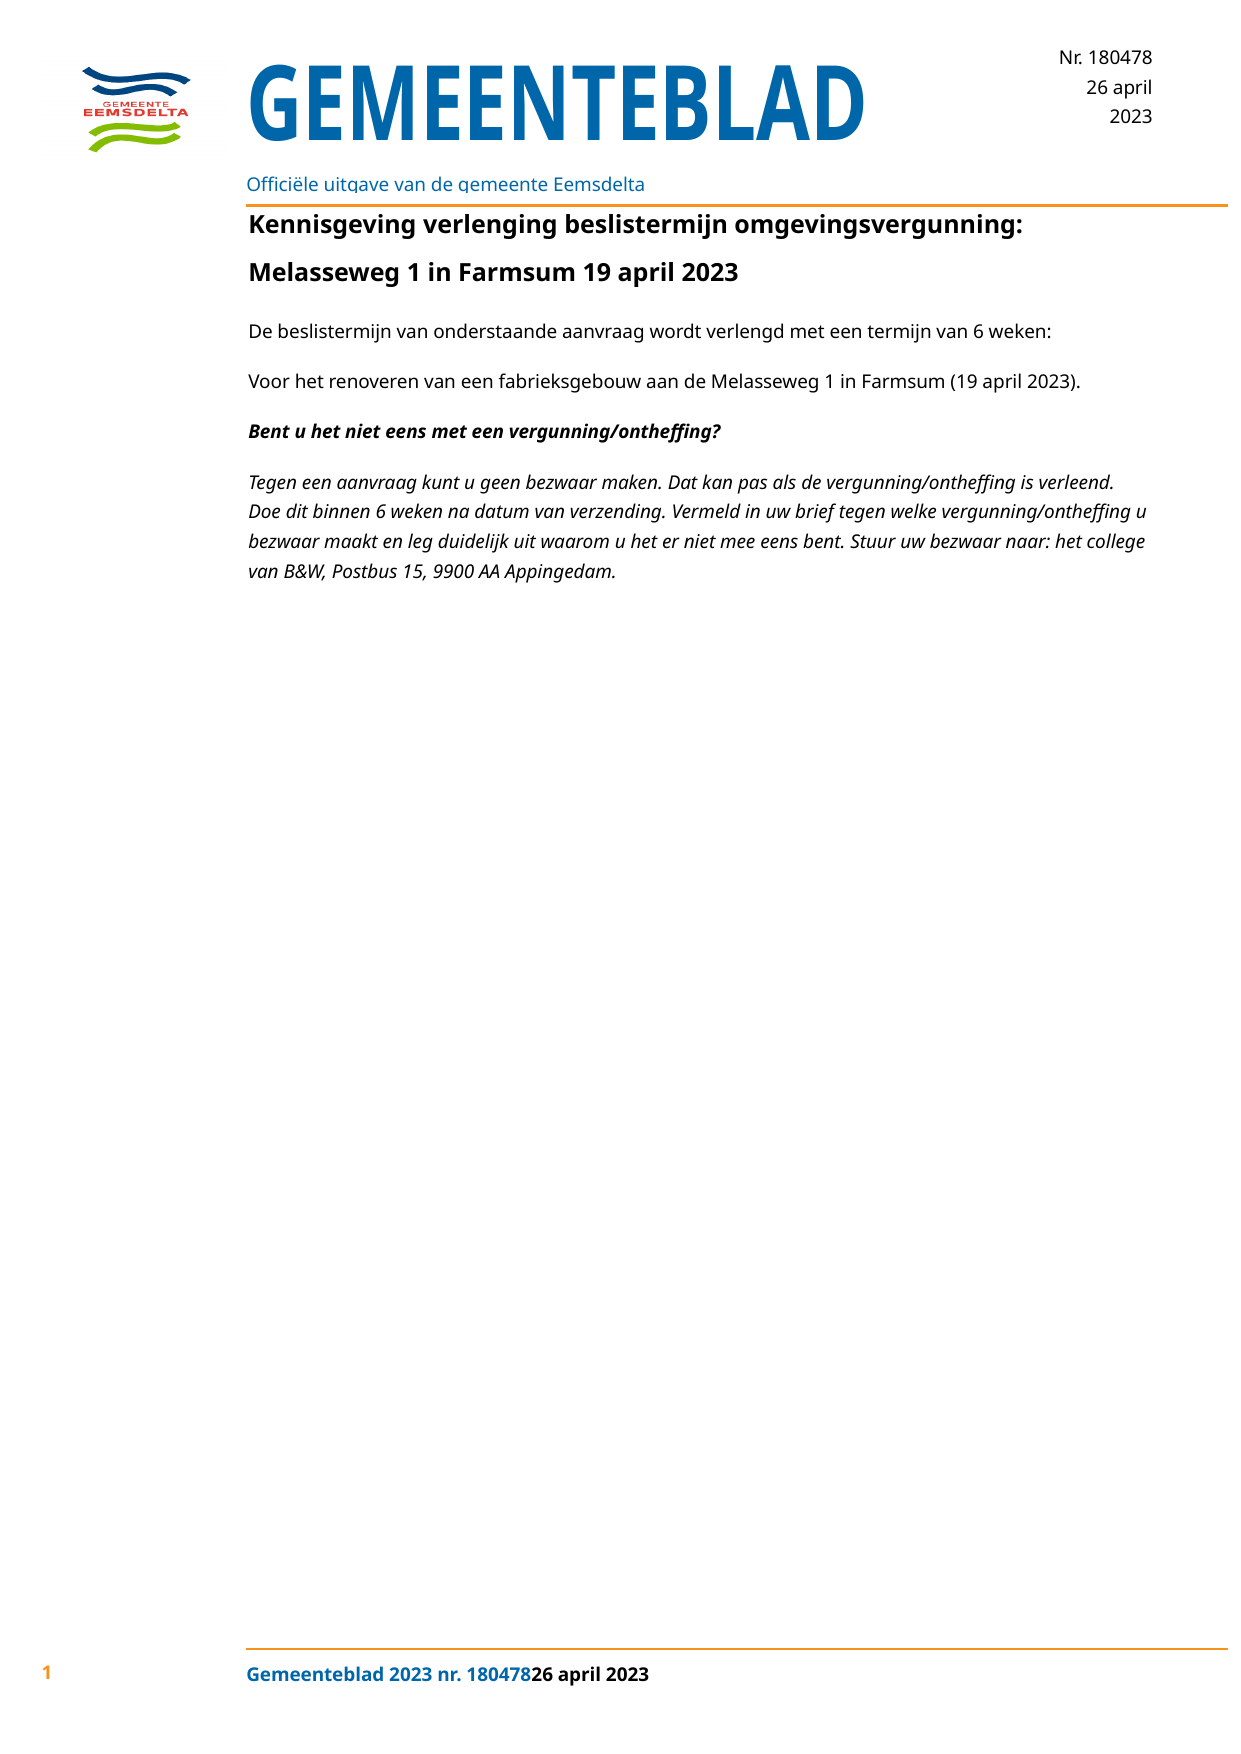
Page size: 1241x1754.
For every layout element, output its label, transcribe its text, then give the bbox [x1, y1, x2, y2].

text Tegen een aanvraag kunt u geen bezwaar maken. Dat kan pas als de vergunning/ontheffing is verleend. Doe dit binnen 6 weken na datum van verzending. Vermeld in uw brief tegen welke vergunning/ontheffing u bezwaar maakt en leg duidelijk uit waarom u het er niet mee eens bent. Stuur uw bezwaar naar: het college van B&W, Postbus 15, 9900 AA Appingedam. [248, 469, 1152, 584]
text De beslistermijn van onderstaande aanvraag wordt verlengd met een termijn van 6 weken: [248, 318, 1152, 344]
picture [41, 47, 231, 172]
text Voor het renoveren van een fabrieksgebouw aan de Melasseweg 1 in Farmsum (19 april 2023). [248, 368, 1152, 394]
text Bent u het niet eens met een vergunning/ontheffing? [248, 419, 1152, 444]
text Kennisgeving verlenging beslistermijn omgevingsvergunning: Melasseweg 1 in Farmsum 19 april 2023 [248, 207, 1152, 288]
